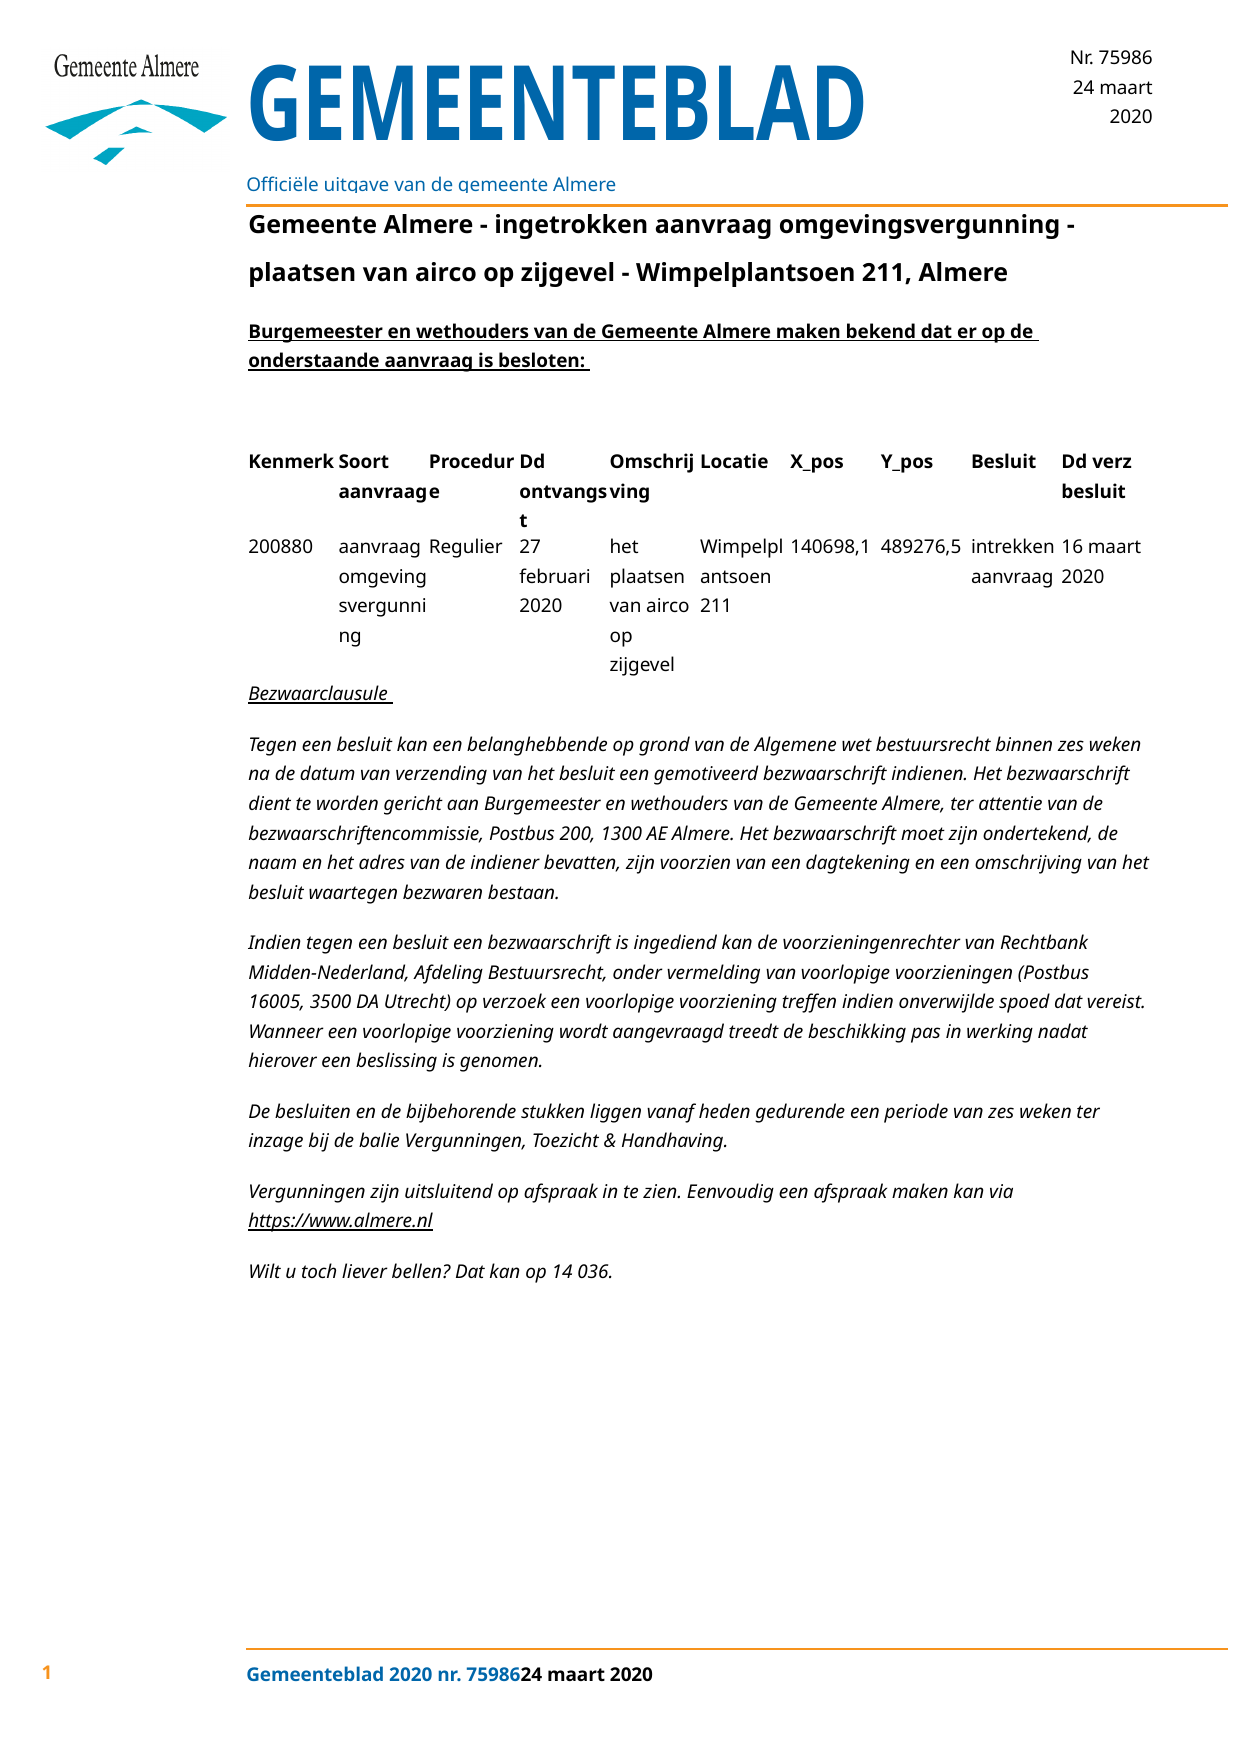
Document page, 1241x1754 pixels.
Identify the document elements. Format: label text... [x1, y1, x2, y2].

text Vergunningen zijn uitsluitend op afspraak in te zien. Eenvoudig een afspraak maken kan via https://www.almere.nl [248, 1178, 1152, 1233]
table_cell intrekken aanvraag [971, 533, 1061, 677]
table_cell Wimpelplantsoen 211 [700, 533, 790, 677]
table_header Kenmerk [248, 449, 338, 533]
text De besluiten en de bijbehorende stukken liggen vanaf heden gedurende een periode van zes weken ter inzage bij de balie Vergunningen, Toezicht & Handhaving. [248, 1098, 1152, 1153]
text Wilt u toch liever bellen? Dat kan op 14 036. [248, 1258, 1152, 1284]
text Indien tegen een besluit een bezwaarschrift is ingediend kan de voorzieningenrechter van Rechtbank Midden-Nederland, Afdeling Bestuursrecht, onder vermelding van voorlopige voorzieningen (Postbus 16005, 3500 DA Utrecht) op verzoek een voorlopige voorziening treffen indien onverwijlde spoed dat vereist. Wanneer een voorlopige voorziening wordt aangevraagd treedt de beschikking pas in werking nadat hierover een beslissing is genomen. [248, 929, 1152, 1073]
table_cell het plaatsen van airco op zijgevel [609, 533, 700, 677]
table_header Y_pos [881, 449, 971, 533]
table_cell 27 februari 2020 [519, 533, 609, 677]
table_header Dd verz besluit [1061, 449, 1152, 533]
text Gemeente Almere - ingetrokken aanvraag omgevingsvergunning - plaatsen van airco op zijgevel - Wimpelplantsoen 211, Almere [248, 207, 1152, 288]
table_header Omschrijving [609, 449, 700, 533]
table_cell 489276,5 [881, 533, 971, 677]
table_header Dd ontvangst [519, 449, 609, 533]
table_cell 16 maart 2020 [1061, 533, 1152, 677]
picture [41, 47, 231, 172]
table_cell 200880 [248, 533, 338, 677]
table_cell Regulier [429, 533, 519, 677]
table_cell aanvraag omgevingsvergunning [338, 533, 429, 677]
text Burgemeester en wethouders van de Gemeente Almere maken bekend dat er op de onderstaande aanvraag is besloten: [248, 318, 1152, 373]
table_header Locatie [700, 449, 790, 533]
table_header X_pos [790, 449, 881, 533]
text Tegen een besluit kan een belanghebbende op grond van de Algemene wet bestuursrecht binnen zes weken na de datum van verzending van het besluit een gemotiveerd bezwaarschrift indienen. Het bezwaarschrift dient te worden gericht aan Burgemeester en wethouders van de Gemeente Almere, ter attentie van de bezwaarschriftencommissie, Postbus 200, 1300 AE Almere. Het bezwaarschrift moet zijn ondertekend, de naam en het adres van de indiener bevatten, zijn voorzien van een dagtekening en een omschrijving van het besluit waartegen bezwaren bestaan. [248, 731, 1152, 905]
table_header Soort aanvraag [338, 449, 429, 533]
table_header Procedure [429, 449, 519, 533]
table_header Besluit [971, 449, 1061, 533]
table_cell 140698,1 [790, 533, 881, 677]
text Bezwaarclausule [248, 681, 1152, 706]
